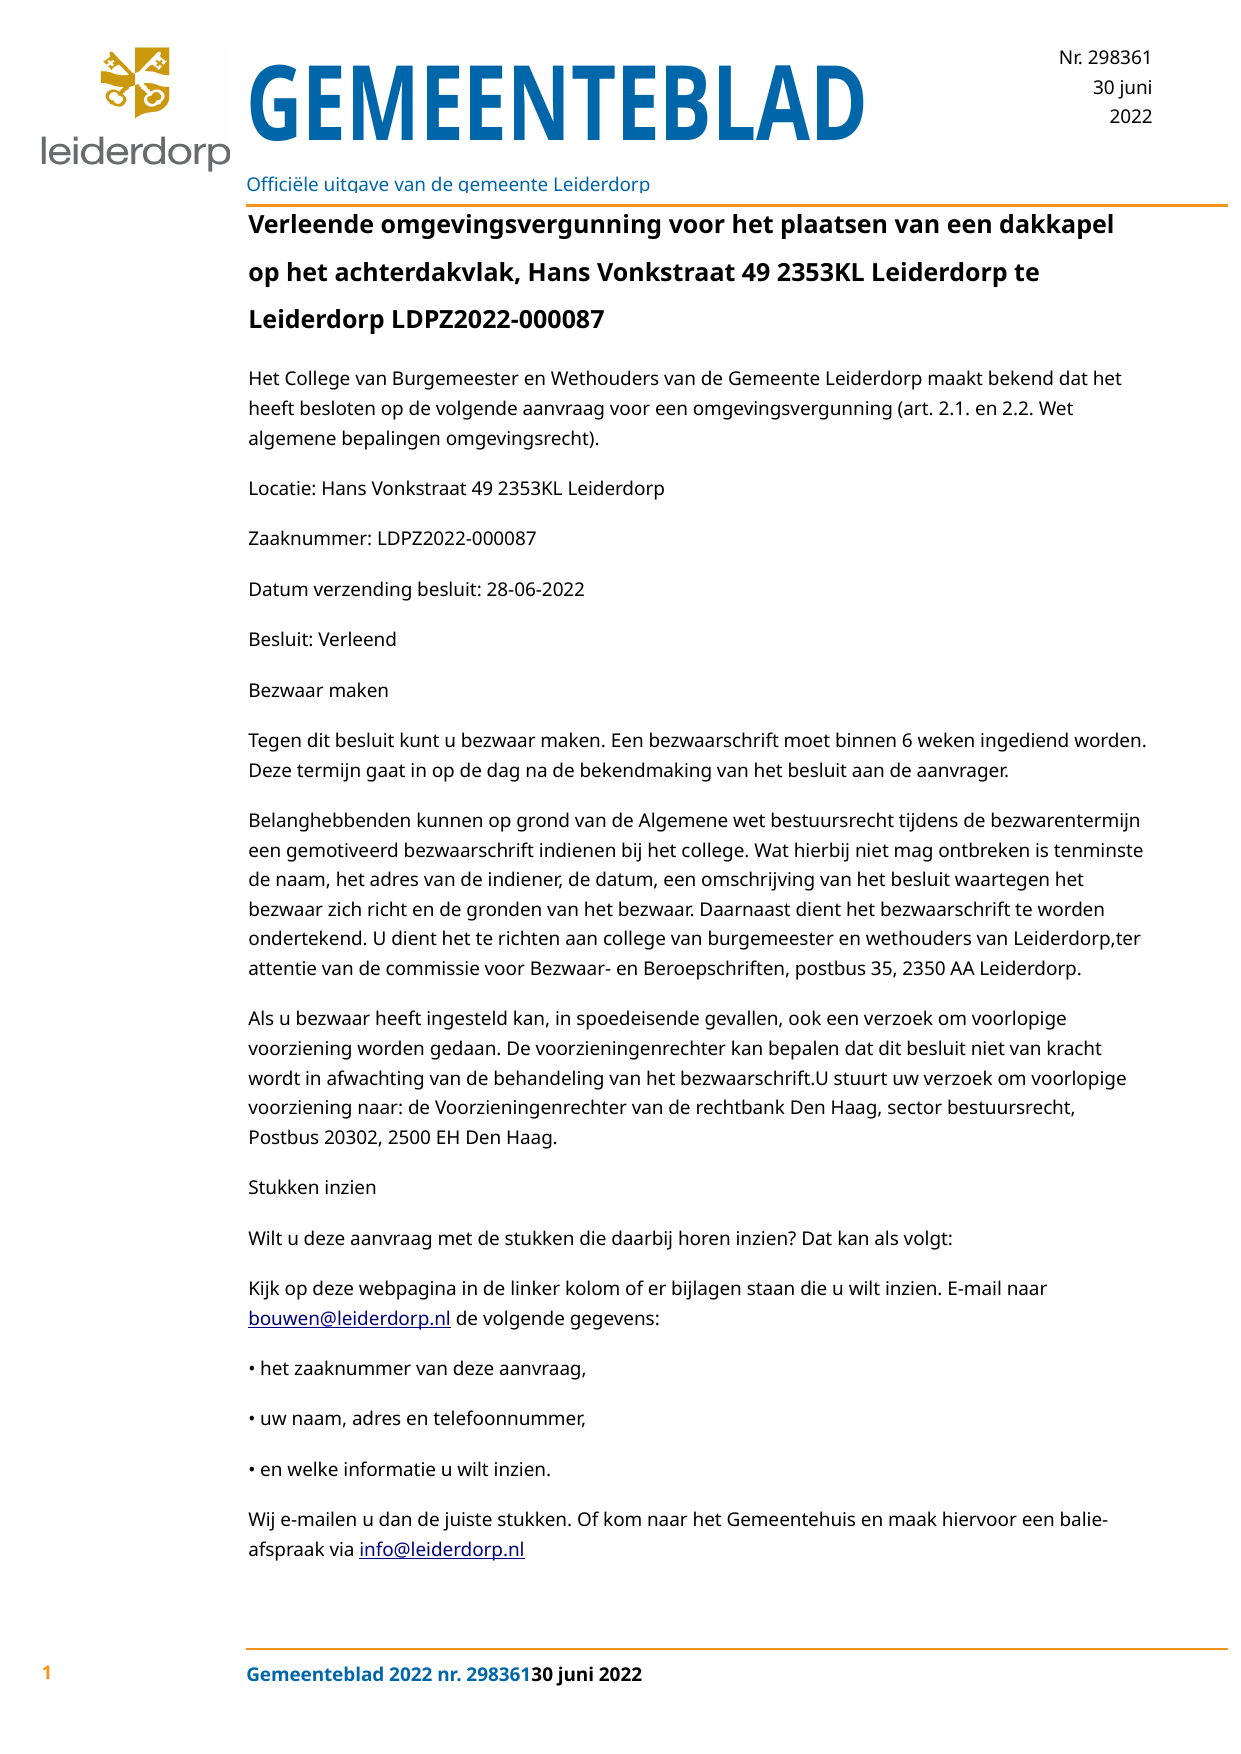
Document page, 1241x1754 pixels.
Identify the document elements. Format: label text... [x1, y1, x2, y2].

text Tegen dit besluit kunt u bezwaar maken. Een bezwaarschrift moet binnen 6 weken ingediend worden. Deze termijn gaat in op de dag na de bekendmaking van het besluit aan de aanvrager. [248, 727, 1152, 782]
text • uw naam, adres en telefoonnummer, [248, 1406, 1152, 1431]
text Zaaknummer: LDPZ2022-000087 [248, 526, 1152, 551]
text Verleende omgevingsvergunning voor het plaatsen van een dakkapel op het achterdakvlak, Hans Vonkstraat 49 2353KL Leiderdorp te Leiderdorp LDPZ2022-000087 [248, 207, 1152, 336]
text Kijk op deze webpagina in de linker kolom of er bijlagen staan die u wilt inzien. E-mail naar bouwen@leiderdorp.nl de volgende gegevens: [248, 1275, 1152, 1330]
text Datum verzending besluit: 28-06-2022 [248, 576, 1152, 602]
picture [41, 47, 231, 172]
text Bezwaar maken [248, 677, 1152, 702]
text Stukken inzien [248, 1174, 1152, 1200]
text • en welke informatie u wilt inzien. [248, 1456, 1152, 1482]
text Besluit: Verleend [248, 626, 1152, 652]
text Als u bezwaar heeft ingesteld kan, in spoedeisende gevallen, ook een verzoek om voorlopige voorziening worden gedaan. De voorzieningenrechter kan bepalen dat dit besluit niet van kracht wordt in afwachting van de behandeling van het bezwaarschrift.U stuurt uw verzoek om voorlopige voorziening naar: de Voorzieningenrechter van de rechtbank Den Haag, sector bestuursrecht, Postbus 20302, 2500 EH Den Haag. [248, 1006, 1152, 1149]
text Locatie: Hans Vonkstraat 49 2353KL Leiderdorp [248, 475, 1152, 501]
text Wij e-mailen u dan de juiste stukken. Of kom naar het Gemeentehuis en maak hiervoor een balie-afspraak via info@leiderdorp.nl [248, 1506, 1152, 1562]
text Het College van Burgemeester en Wethouders van de Gemeente Leiderdorp maakt bekend dat het heeft besloten op de volgende aanvraag voor een omgevingsvergunning (art. 2.1. en 2.2. Wet algemene bepalingen omgevingsrecht). [248, 366, 1152, 450]
text Wilt u deze aanvraag met de stukken die daarbij horen inzien? Dat kan als volgt: [248, 1225, 1152, 1250]
text Belanghebbenden kunnen op grond van de Algemene wet bestuursrecht tijdens de bezwarentermijn een gemotiveerd bezwaarschrift indienen bij het college. Wat hierbij niet mag ontbreken is tenminste de naam, het adres van de indiener, de datum, een omschrijving van het besluit waartegen het bezwaar zich richt en de gronden van het bezwaar. Daarnaast dient het bezwaarschrift te worden ondertekend. U dient het te richten aan college van burgemeester en wethouders van Leiderdorp,ter attentie van de commissie voor Bezwaar- en Beroepschriften, postbus 35, 2350 AA Leiderdorp. [248, 807, 1152, 981]
text • het zaaknummer van deze aanvraag, [248, 1355, 1152, 1381]
